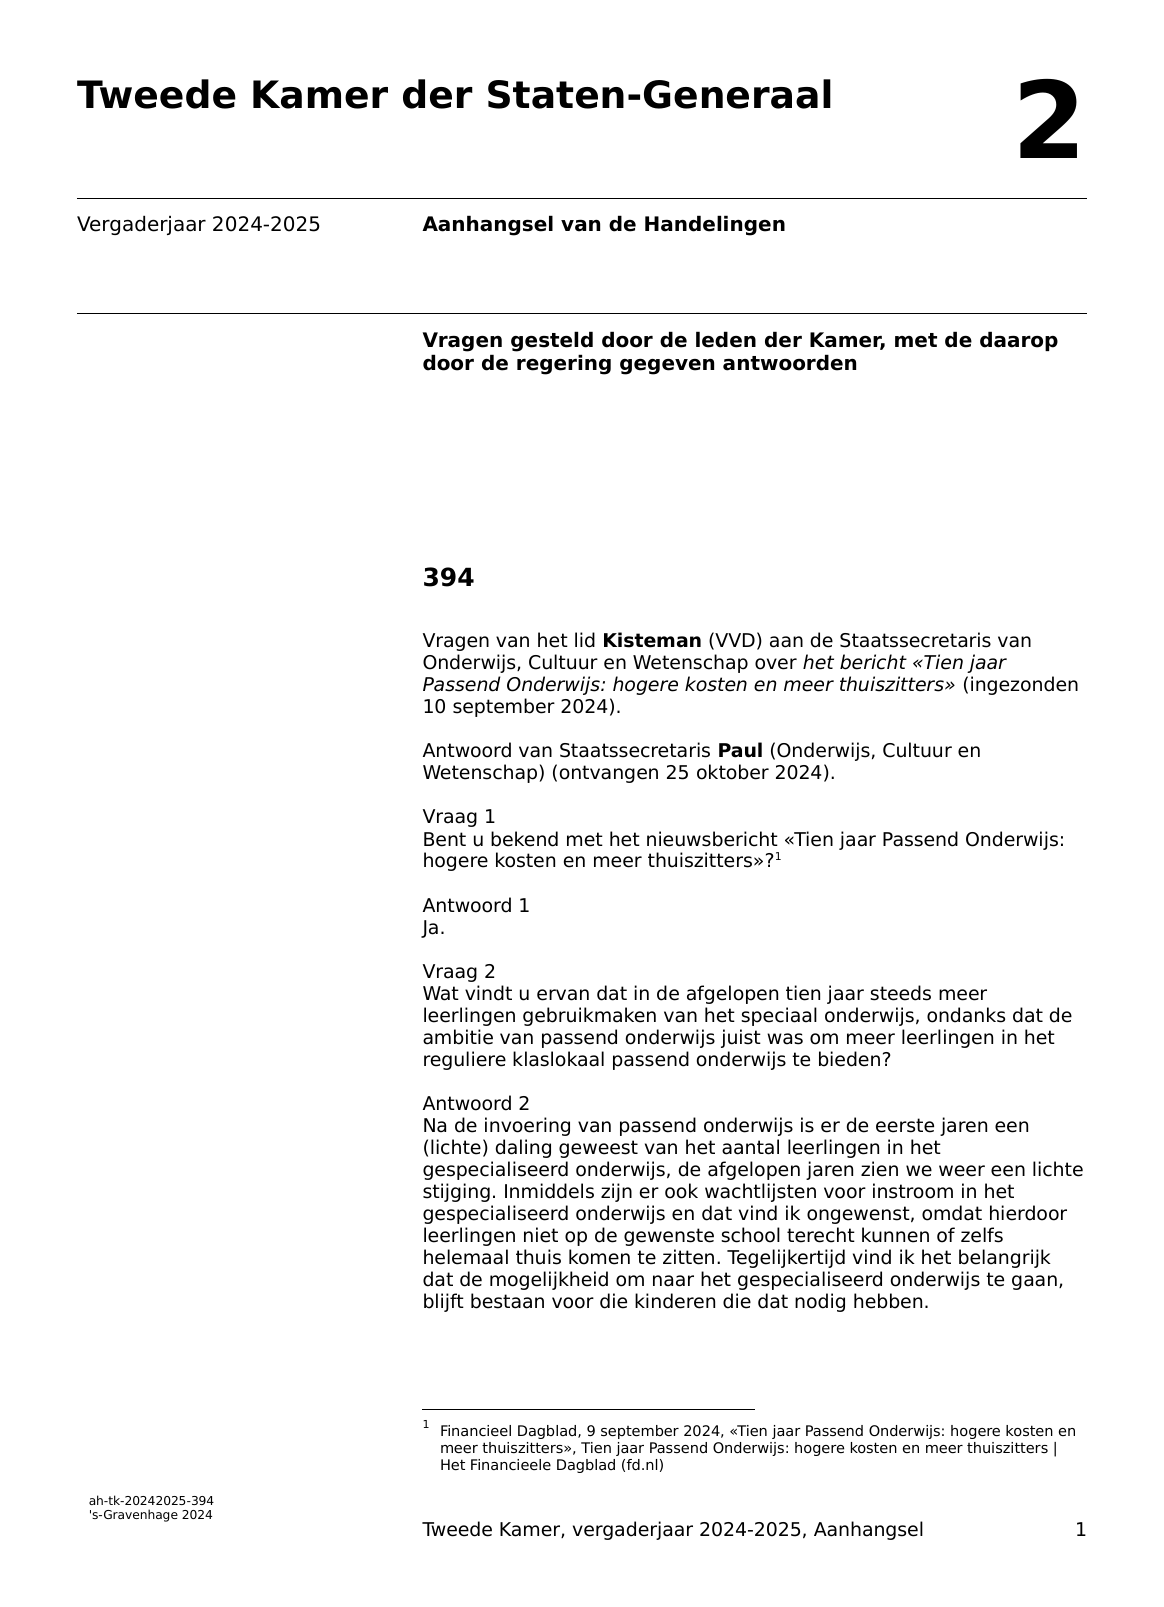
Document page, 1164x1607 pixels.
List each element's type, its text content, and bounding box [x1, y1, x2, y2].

text Financieel Dagblad, 9 september 2024, «Tien jaar Passend Onderwijs: hogere kosten en meer thuiszitters», Tien jaar Passend Onderwijs: hogere kosten en meer thuiszitters | Het Financieele Dagblad (fd.nl) [422, 1418, 1087, 1474]
text Antwoord 2 [422, 1093, 1087, 1115]
text Ja. [422, 917, 1087, 938]
table_cell Vergaderjaar 2024-2025 [77, 199, 422, 313]
table_cell [77, 314, 422, 375]
text Vragen van het lid Kisteman (VVD) aan de Staatssecretaris van Onderwijs, Cultuur en Wetenschap over het bericht «Tien jaar Passend Onderwijs: hogere kosten en meer thuiszitters» (ingezonden 10 september 2024). [422, 630, 1087, 718]
text Na de invoering van passend onderwijs is er de eerste jaren een (lichte) daling geweest van het aantal leerlingen in het gespecialiseerd onderwijs, de afgelopen jaren zien we weer een lichte stijging. Inmiddels zijn er ook wachtlijsten voor instroom in het gespecialiseerd onderwijs en dat vind ik ongewenst, omdat hierdoor leerlingen niet op de gewenste school terecht kunnen of zelfs helemaal thuis komen te zitten. Tegelijkertijd vind ik het belangrijk dat de mogelijkheid om naar het gespecialiseerd onderwijs te gaan, blijft bestaan voor die kinderen die dat nodig hebben. [422, 1115, 1087, 1313]
table_cell Aanhangsel van de Handelingen [422, 199, 1087, 313]
text 394 [422, 563, 1087, 592]
table_header Tweede Kamer der Staten-Generaal [77, 59, 886, 198]
text Wat vindt u ervan dat in de afgelopen tien jaar steeds meer leerlingen gebruikmaken van het speciaal onderwijs, ondanks dat de ambitie van passend onderwijs juist was om meer leerlingen in het reguliere klaslokaal passend onderwijs te bieden? [422, 983, 1087, 1071]
table_cell Vragen gesteld door de leden der Kamer, met de daarop door de regering gegeven antwoorden [422, 314, 1087, 375]
text Bent u bekend met het nieuwsbericht «Tien jaar Passend Onderwijs: hogere kosten en meer thuiszitters»? [422, 828, 1087, 872]
text Antwoord van Staatssecretaris Paul (Onderwijs, Cultuur en Wetenschap) (ontvangen 25 oktober 2024). [422, 740, 1087, 784]
table_header 2 [886, 59, 1087, 198]
text Antwoord 1 [422, 894, 1087, 917]
text 's-Gravenhage 2024 [88, 1508, 323, 1522]
text Vraag 2 [422, 961, 1087, 983]
text Vraag 1 [422, 806, 1087, 828]
text ah-tk-20242025-394 [88, 1494, 323, 1508]
